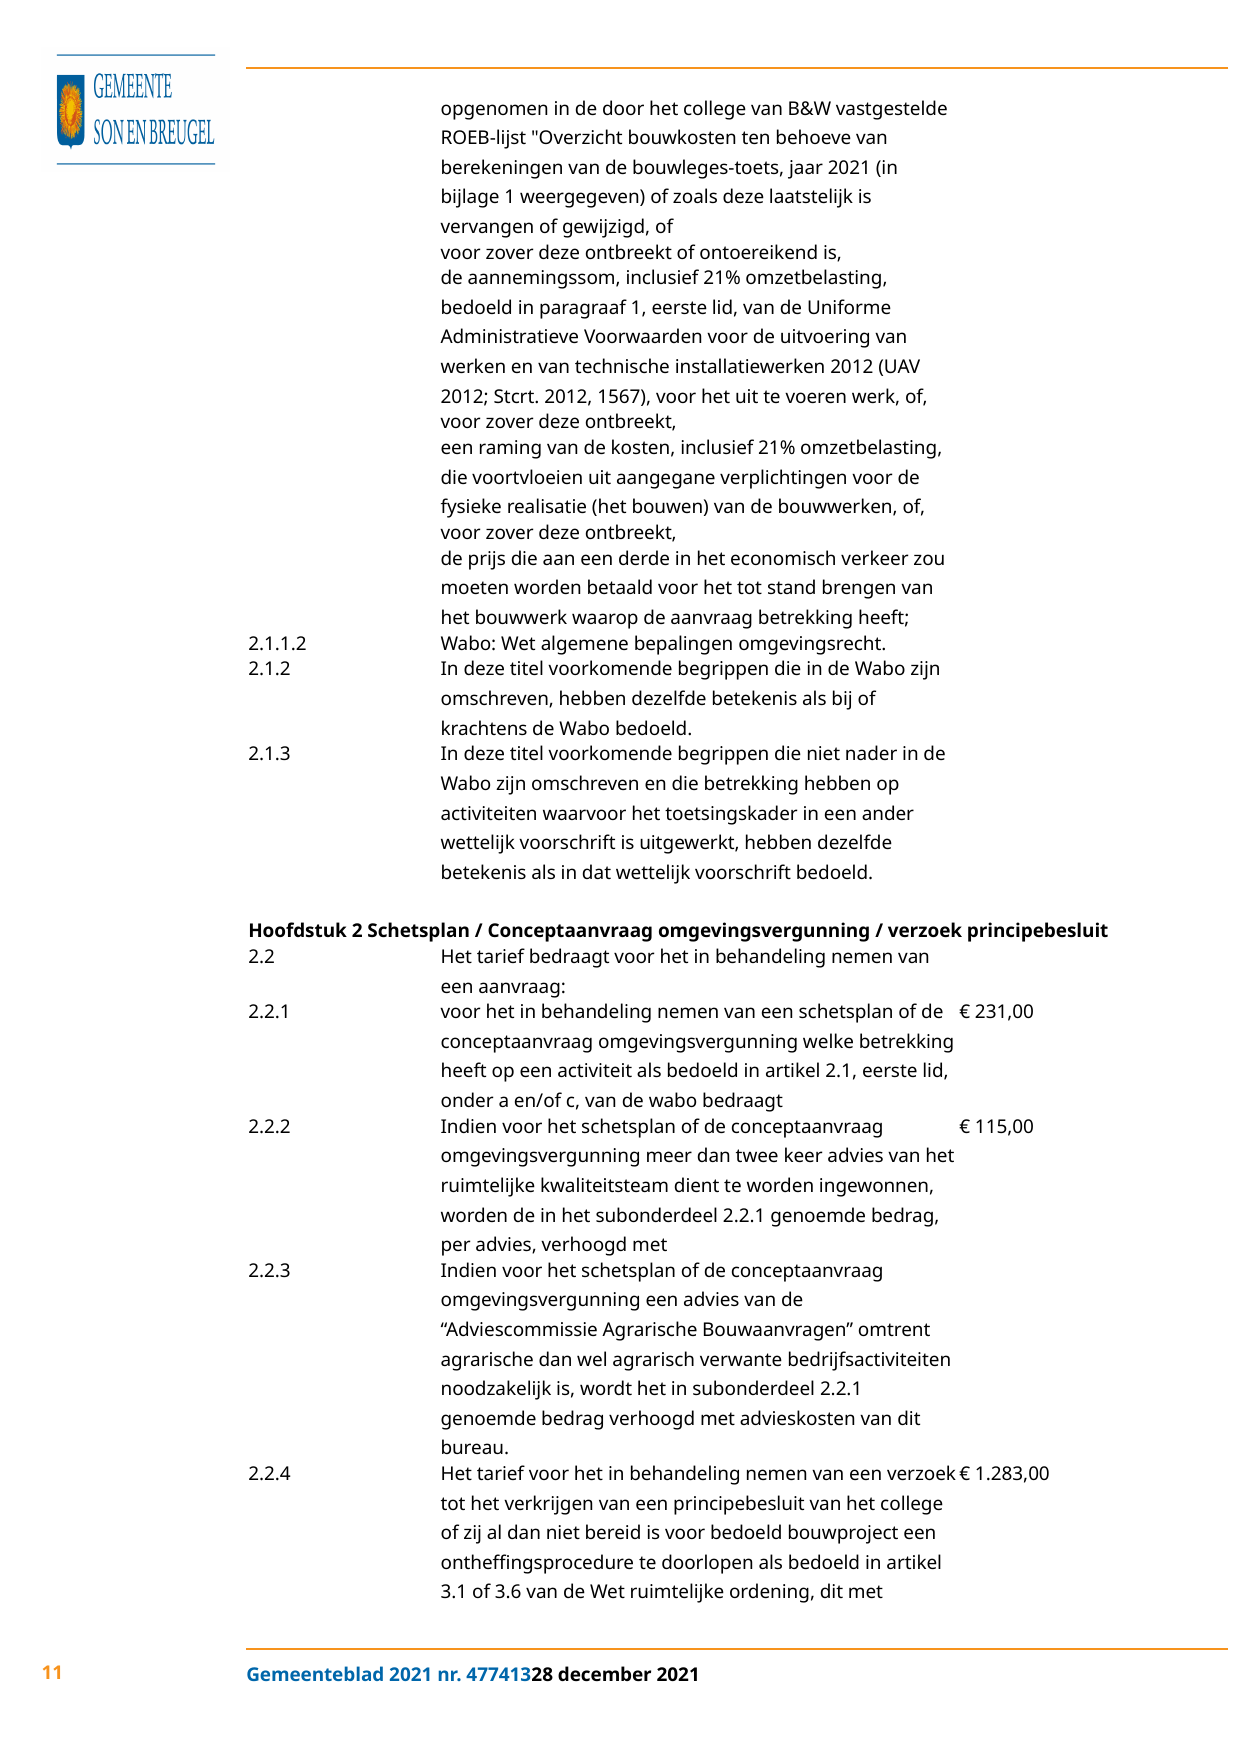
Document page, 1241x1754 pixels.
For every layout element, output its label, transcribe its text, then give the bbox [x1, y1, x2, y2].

table_cell [959, 545, 1152, 630]
table_cell [248, 519, 440, 545]
table_cell [959, 1257, 1152, 1460]
table_cell voor zover deze ontbreekt of ontoereikend is, [440, 239, 959, 264]
table_cell 2.2.2 [248, 1113, 440, 1257]
table_cell voor zover deze ontbreekt, [440, 519, 959, 545]
table_cell Indien voor het schetsplan of de conceptaanvraag omgevingsvergunning een advies van de “Adviescommissie Agrarische Bouwaanvragen” omtrent agrarische dan wel agrarisch verwante bedrijfsactiviteiten noodzakelijk is, wordt het in subonderdeel 2.2.1 genoemde bedrag verhoogd met advieskosten van dit bureau. [440, 1257, 959, 1460]
table_cell [959, 943, 1152, 998]
table_cell [959, 434, 1152, 519]
table_cell [248, 95, 440, 239]
table_cell [959, 265, 1152, 409]
table_cell 2.2.4 [248, 1460, 440, 1604]
table_cell Het tarief voor het in behandeling nemen van een verzoek tot het verkrijgen van een principebesluit van het college of zij al dan niet bereid is voor bedoeld bouwproject een ontheffingsprocedure te doorlopen als bedoeld in artikel 3.1 of 3.6 van de Wet ruimtelijke ordening, dit met [440, 1460, 959, 1604]
table_cell [248, 545, 440, 630]
table_cell [959, 239, 1152, 264]
table_cell [248, 265, 440, 409]
picture [41, 47, 231, 172]
table_cell Het tarief bedraagt voor het in behandeling nemen van een aanvraag: [440, 943, 959, 998]
table_header Hoofdstuk 2 Schetsplan / Conceptaanvraag omgevingsvergunning / verzoek principebesluit [248, 918, 1152, 943]
table_cell 2.2 [248, 943, 440, 998]
table_cell [248, 409, 440, 434]
table_cell [959, 409, 1152, 434]
table_cell [248, 434, 440, 519]
table_cell [959, 519, 1152, 545]
table_cell de aannemingssom, inclusief 21% omzetbelasting, bedoeld in paragraaf 1, eerste lid, van de Uniforme Administratieve Voorwaarden voor de uitvoering van werken en van technische installatiewerken 2012 (UAV 2012; Stcrt. 2012, 1567), voor het uit te voeren werk, of, [440, 265, 959, 409]
table_cell voor het in behandeling nemen van een schetsplan of de conceptaanvraag omgevingsvergunning welke betrekking heeft op een activiteit als bedoeld in artikel 2.1, eerste lid, onder a en/of c, van de wabo bedraagt [440, 999, 959, 1113]
table_cell € 1.283,00 [959, 1460, 1152, 1604]
table_cell een raming van de kosten, inclusief 21% omzetbelasting, die voortvloeien uit aangegane verplichtingen voor de fysieke realisatie (het bouwen) van de bouwwerken, of, [440, 434, 959, 519]
table_cell [959, 656, 1152, 741]
table_cell [248, 239, 440, 264]
table_cell 2.1.2 [248, 656, 440, 741]
table_cell 2.1.1.2 [248, 630, 440, 656]
table_cell In deze titel voorkomende begrippen die niet nader in de Wabo zijn omschreven en die betrekking hebben op activiteiten waarvoor het toetsingskader in een ander wettelijk voorschrift is uitgewerkt, hebben dezelfde betekenis als in dat wettelijk voorschrift bedoeld. [440, 741, 959, 884]
table_cell € 231,00 [959, 999, 1152, 1113]
table_cell In deze titel voorkomende begrippen die in de Wabo zijn omschreven, hebben dezelfde betekenis als bij of krachtens de Wabo bedoeld. [440, 656, 959, 741]
table_cell [959, 630, 1152, 656]
table_cell [959, 741, 1152, 884]
table_cell Wabo: Wet algemene bepalingen omgevingsrecht. [440, 630, 959, 656]
table_cell 2.2.1 [248, 999, 440, 1113]
table_cell voor zover deze ontbreekt, [440, 409, 959, 434]
table_cell 2.2.3 [248, 1257, 440, 1460]
table_cell 2.1.3 [248, 741, 440, 884]
table_cell de prijs die aan een derde in het economisch verkeer zou moeten worden betaald voor het tot stand brengen van het bouwwerk waarop de aanvraag betrekking heeft; [440, 545, 959, 630]
table_cell € 115,00 [959, 1113, 1152, 1257]
table_cell Indien voor het schetsplan of de conceptaanvraag omgevingsvergunning meer dan twee keer advies van het ruimtelijke kwaliteitsteam dient te worden ingewonnen, worden de in het subonderdeel 2.2.1 genoemde bedrag, per advies, verhoogd met [440, 1113, 959, 1257]
table_cell [959, 95, 1152, 239]
table_cell opgenomen in de door het college van B&W vastgestelde ROEB-lijst "Overzicht bouwkosten ten behoeve van berekeningen van de bouwleges-toets, jaar 2021 (in bijlage 1 weergegeven) of zoals deze laatstelijk is vervangen of gewijzigd, of [440, 95, 959, 239]
